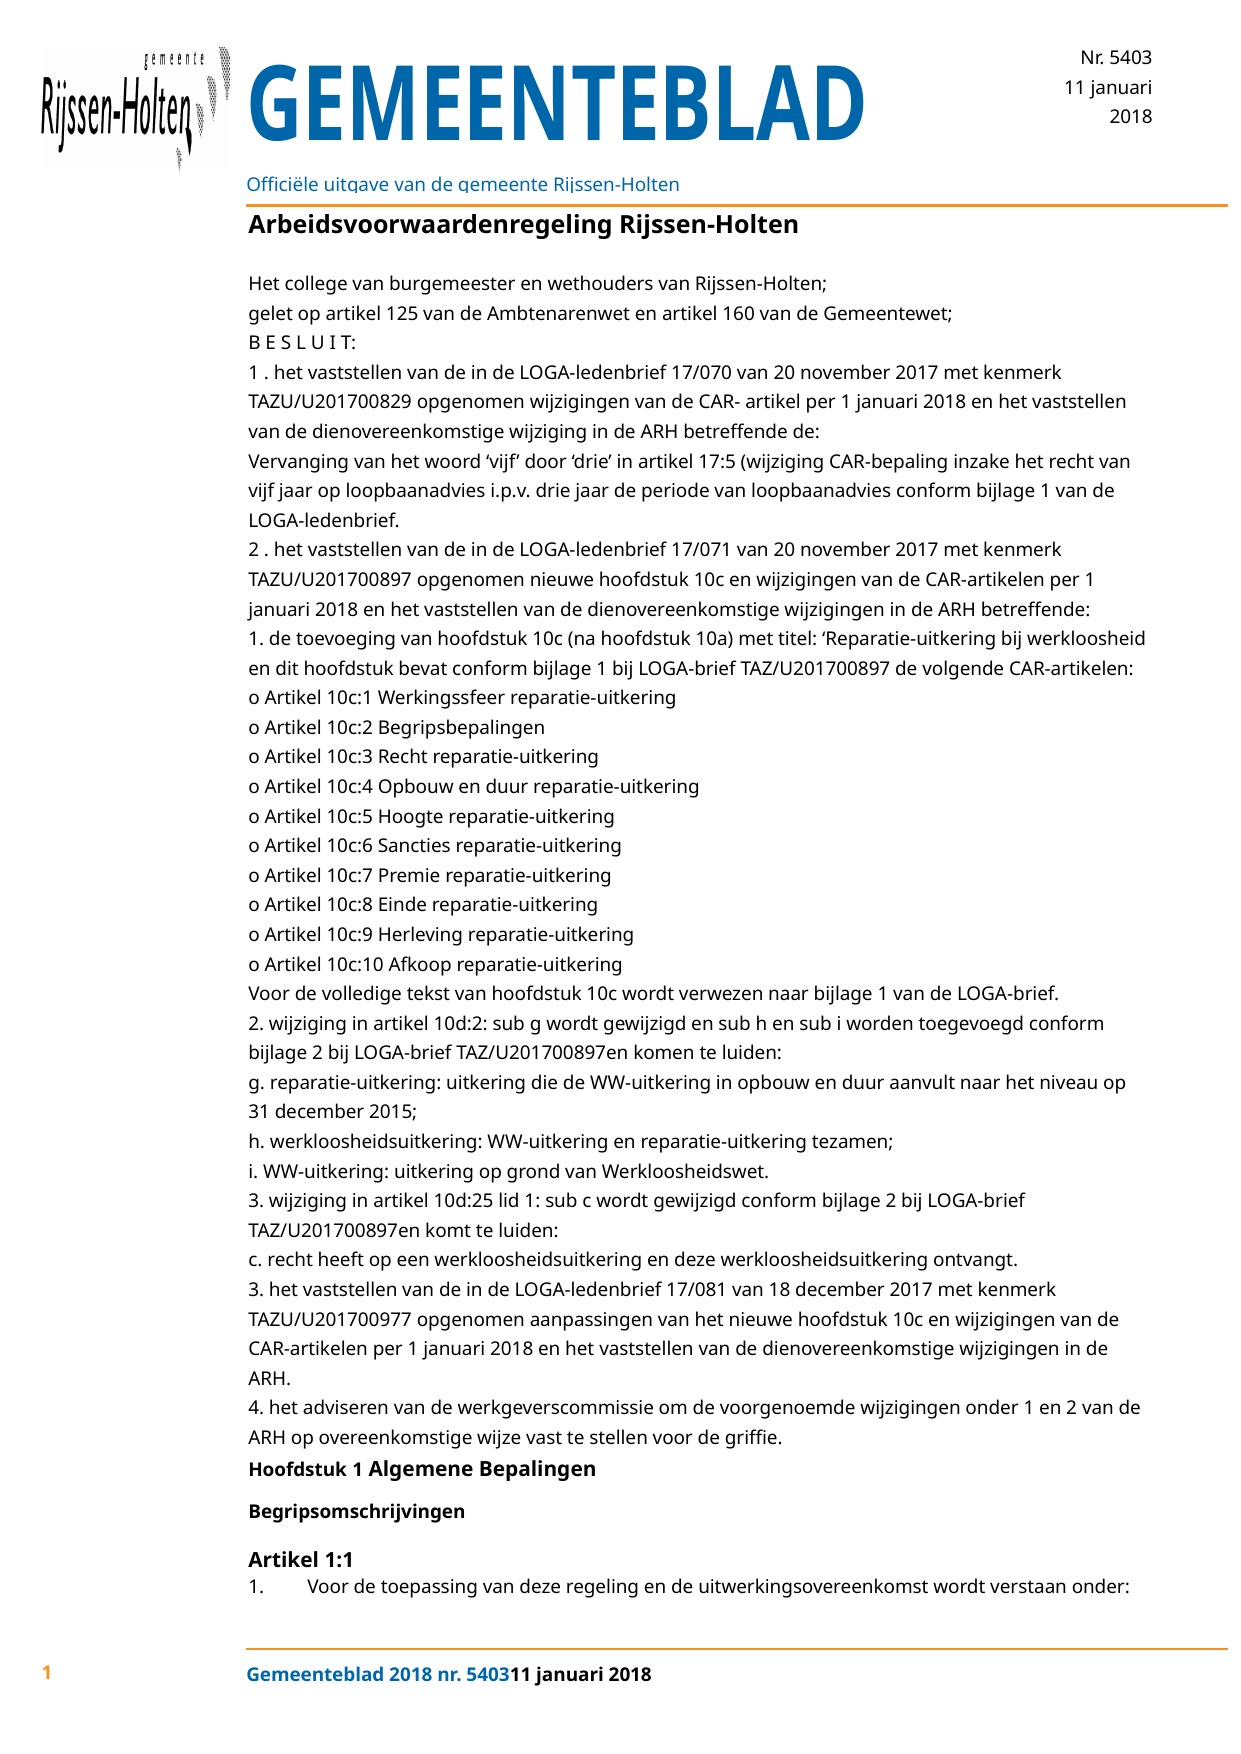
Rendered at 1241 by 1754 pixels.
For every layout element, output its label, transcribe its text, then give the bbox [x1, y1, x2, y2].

text Arbeidsvoorwaardenregeling Rijssen-Holten [248, 207, 1152, 241]
text o Artikel 10c:3 Recht reparatie-uitkering [248, 744, 1152, 769]
text o Artikel 10c:9 Herleving reparatie-uitkering [248, 921, 1152, 947]
text 1. de toevoeging van hoofdstuk 10c (na hoofdstuk 10a) met titel: ‘Reparatie-uitkering bij werkloosheid en dit hoofdstuk bevat conform bijlage 1 bij LOGA-brief TAZ/U201700897 de volgende CAR-artikelen: [248, 625, 1152, 681]
text 3. het vaststellen van de in de LOGA-ledenbrief 17/081 van 18 december 2017 met kenmerk TAZU/U201700977 opgenomen aanpassingen van het nieuwe hoofdstuk 10c en wijzigingen van de CAR-artikelen per 1 januari 2018 en het vaststellen van de dienovereenkomstige wijzigingen in de ARH. [248, 1276, 1152, 1391]
text Vervanging van het woord ‘vijf’ door ‘drie’ in artikel 17:5 (wijziging CAR-bepaling inzake het recht van vijf jaar op loopbaanadvies i.p.v. drie jaar de periode van loopbaanadvies conform bijlage 1 van de LOGA-ledenbrief. [248, 448, 1152, 533]
text Voor de volledige tekst van hoofdstuk 10c wordt verwezen naar bijlage 1 van de LOGA-brief. [248, 980, 1152, 1006]
text Begripsomschrijvingen [248, 1498, 1152, 1524]
text 3. wijziging in artikel 10d:25 lid 1: sub c wordt gewijzigd conform bijlage 2 bij LOGA-brief TAZ/U201700897en komt te luiden: [248, 1187, 1152, 1243]
text o Artikel 10c:10 Afkoop reparatie-uitkering [248, 951, 1152, 976]
text Hoofdstuk 1 Algemene Bepalingen [248, 1454, 1152, 1482]
text o Artikel 10c:1 Werkingssfeer reparatie-uitkering [248, 684, 1152, 710]
text gelet op artikel 125 van de Ambtenarenwet en artikel 160 van de Gemeentewet; [248, 300, 1152, 326]
text 4. het adviseren van de werkgeverscommissie om de voorgenoemde wijzigingen onder 1 en 2 van de ARH op overeenkomstige wijze vast te stellen voor de griffie. [248, 1394, 1152, 1450]
text i. WW-uitkering: uitkering op grond van Werkloosheidswet. [248, 1158, 1152, 1183]
text Artikel 1:1 [248, 1545, 1152, 1573]
text o Artikel 10c:8 Einde reparatie-uitkering [248, 892, 1152, 917]
text 2 . het vaststellen van de in de LOGA-ledenbrief 17/071 van 20 november 2017 met kenmerk TAZU/U201700897 opgenomen nieuwe hoofdstuk 10c en wijzigingen van de CAR-artikelen per 1 januari 2018 en het vaststellen van de dienovereenkomstige wijzigingen in de ARH betreffende: [248, 537, 1152, 621]
text g. reparatie-uitkering: uitkering die de WW-uitkering in opbouw en duur aanvult naar het niveau op 31 december 2015; [248, 1069, 1152, 1124]
text c. recht heeft op een werkloosheidsuitkering en deze werkloosheidsuitkering ontvangt. [248, 1247, 1152, 1272]
text o Artikel 10c:7 Premie reparatie-uitkering [248, 862, 1152, 888]
text o Artikel 10c:2 Begripsbepalingen [248, 714, 1152, 740]
text o Artikel 10c:6 Sancties reparatie-uitkering [248, 832, 1152, 858]
list Voor de toepassing van deze regeling en de uitwerkingsovereenkomst wordt verstaan onder: [248, 1573, 1152, 1599]
text Het college van burgemeester en wethouders van Rijssen-Holten; [248, 270, 1152, 296]
text o Artikel 10c:4 Opbouw en duur reparatie-uitkering [248, 773, 1152, 799]
text B E S L U I T: [248, 329, 1152, 355]
text h. werkloosheidsuitkering: WW-uitkering en reparatie-uitkering tezamen; [248, 1128, 1152, 1154]
text o Artikel 10c:5 Hoogte reparatie-uitkering [248, 803, 1152, 828]
text 2. wijziging in artikel 10d:2: sub g wordt gewijzigd en sub h en sub i worden toegevoegd conform bijlage 2 bij LOGA-brief TAZ/U201700897en komen te luiden: [248, 1010, 1152, 1065]
text 1 . het vaststellen van de in de LOGA-ledenbrief 17/070 van 20 november 2017 met kenmerk TAZU/U201700829 opgenomen wijzigingen van de CAR- artikel per 1 januari 2018 en het vaststellen van de dienovereenkomstige wijziging in de ARH betreffende de: [248, 359, 1152, 444]
picture [41, 47, 231, 172]
